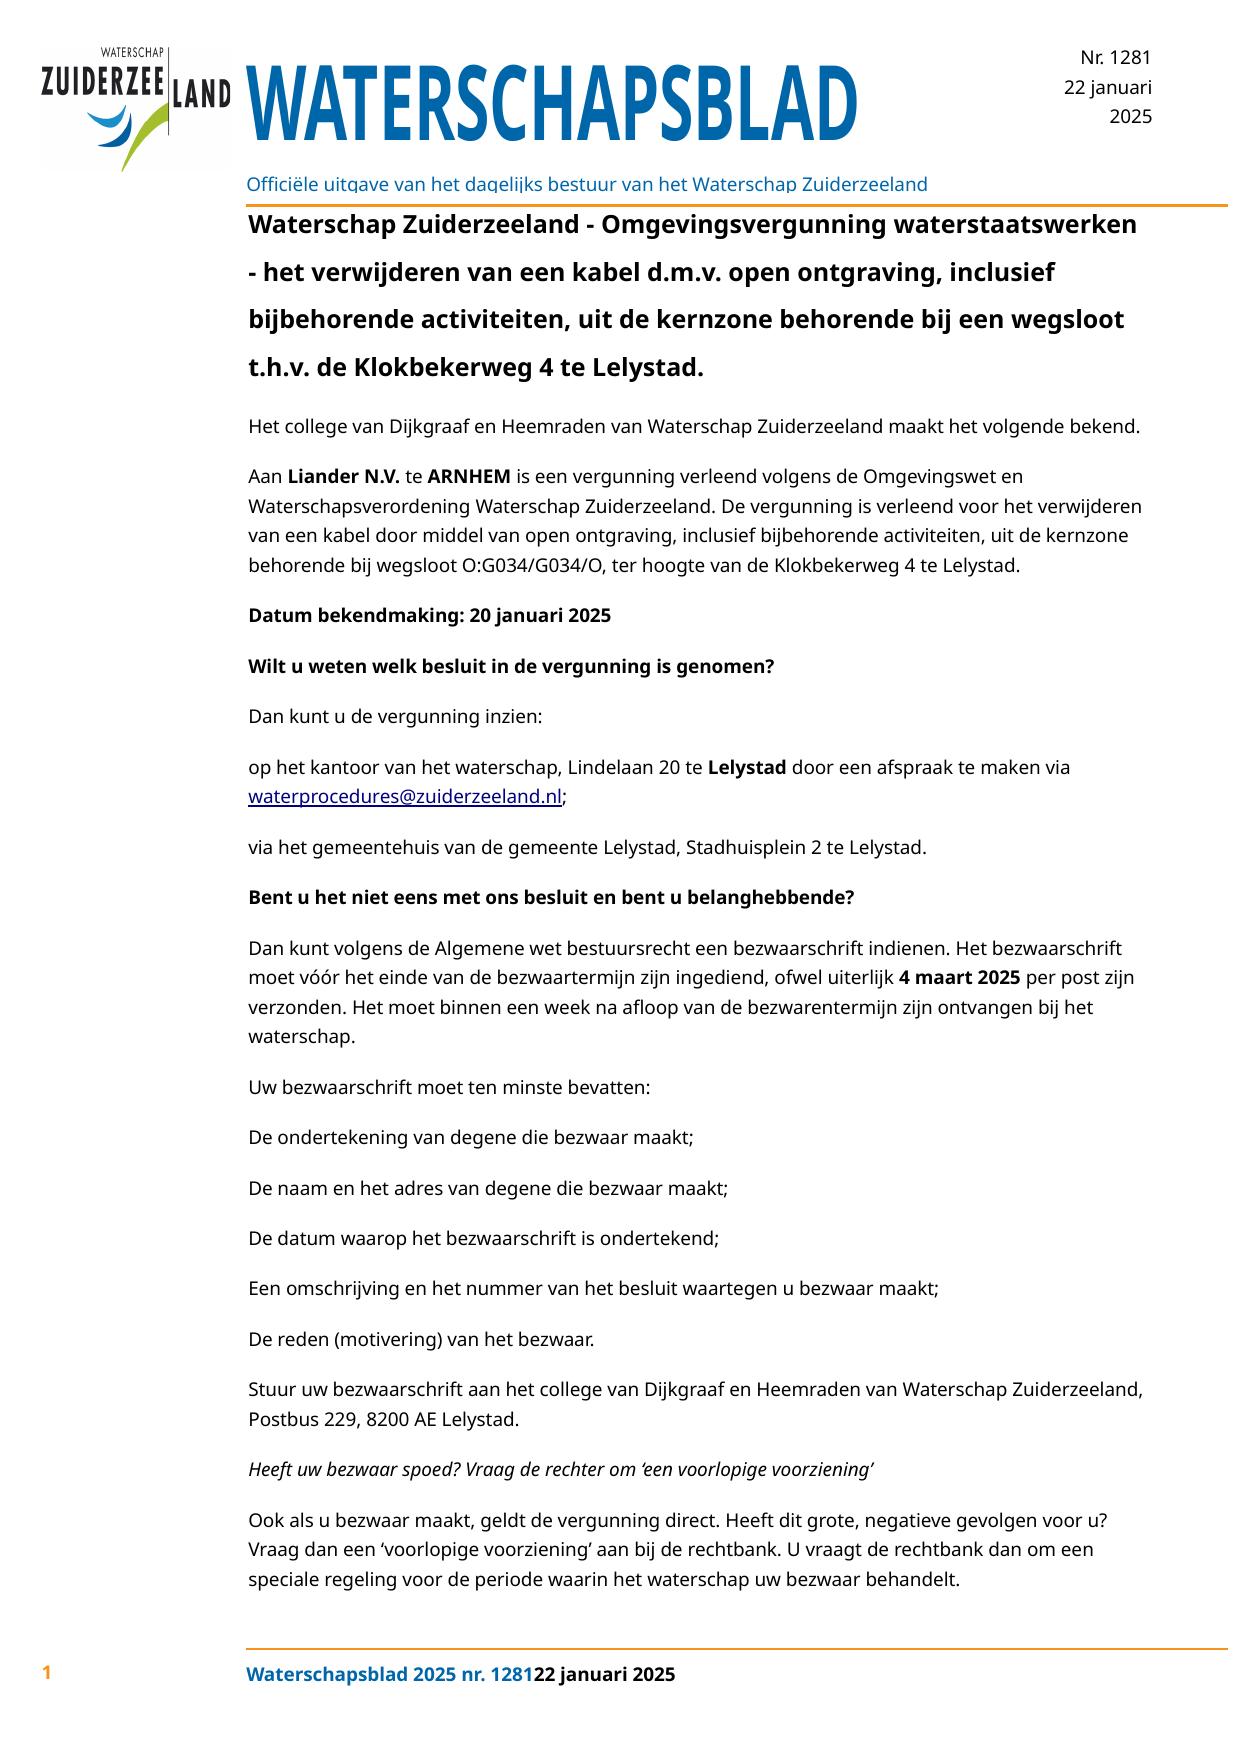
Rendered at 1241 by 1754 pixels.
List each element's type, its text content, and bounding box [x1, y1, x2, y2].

picture [41, 47, 231, 172]
text Het college van Dijkgraaf en Heemraden van Waterschap Zuiderzeeland maakt het volgende bekend. [248, 413, 1152, 439]
text De reden (motivering) van het bezwaar. [248, 1326, 1152, 1352]
text De datum waarop het bezwaarschrift is ondertekend; [248, 1225, 1152, 1251]
text via het gemeentehuis van de gemeente Lelystad, Stadhuisplein 2 te Lelystad. [248, 834, 1152, 860]
text De ondertekening van degene die bezwaar maakt; [248, 1124, 1152, 1150]
text Dan kunt volgens de Algemene wet bestuursrecht een bezwaarschrift indienen. Het bezwaarschrift moet vóór het einde van de bezwaartermijn zijn ingediend, ofwel uiterlijk 4 maart 2025 per post zijn verzonden. Het moet binnen een week na afloop van de bezwarentermijn zijn ontvangen bij het waterschap. [248, 935, 1152, 1049]
text Wilt u weten welk besluit in de vergunning is genomen? [248, 653, 1152, 679]
text Uw bezwaarschrift moet ten minste bevatten: [248, 1074, 1152, 1100]
text Een omschrijving en het nummer van het besluit waartegen u bezwaar maakt; [248, 1276, 1152, 1301]
text Aan Liander N.V. te ARNHEM is een vergunning verleend volgens de Omgevingswet en Waterschapsverordening Waterschap Zuiderzeeland. De vergunning is verleend voor het verwijderen van een kabel door middel van open ontgraving, inclusief bijbehorende activiteiten, uit de kernzone behorende bij wegsloot O:G034/G034/O, ter hoogte van de Klokbekerweg 4 te Lelystad. [248, 463, 1152, 578]
text Heeft uw bezwaar spoed? Vraag de rechter om ‘een voorlopige voorziening’ [248, 1456, 1152, 1482]
text De naam en het adres van degene die bezwaar maakt; [248, 1175, 1152, 1201]
text Datum bekendmaking: 20 januari 2025 [248, 603, 1152, 628]
text Dan kunt u de vergunning inzien: [248, 703, 1152, 729]
text Waterschap Zuiderzeeland - Omgevingsvergunning waterstaatswerken - het verwijderen van een kabel d.m.v. open ontgraving, inclusief bijbehorende activiteiten, uit de kernzone behorende bij een wegsloot t.h.v. de Klokbekerweg 4 te Lelystad. [248, 207, 1152, 384]
text Ook als u bezwaar maakt, geldt de vergunning direct. Heeft dit grote, negatieve gevolgen voor u? Vraag dan een ‘voorlopige voorziening’ aan bij de rechtbank. U vraagt de rechtbank dan om een speciale regeling voor de periode waarin het waterschap uw bezwaar behandelt. [248, 1507, 1152, 1592]
text op het kantoor van het waterschap, Lindelaan 20 te Lelystad door een afspraak te maken via waterprocedures@zuiderzeeland.nl; [248, 754, 1152, 809]
text Stuur uw bezwaarschrift aan het college van Dijkgraaf en Heemraden van Waterschap Zuiderzeeland, Postbus 229, 8200 AE Lelystad. [248, 1376, 1152, 1432]
text Bent u het niet eens met ons besluit en bent u belanghebbende? [248, 884, 1152, 910]
